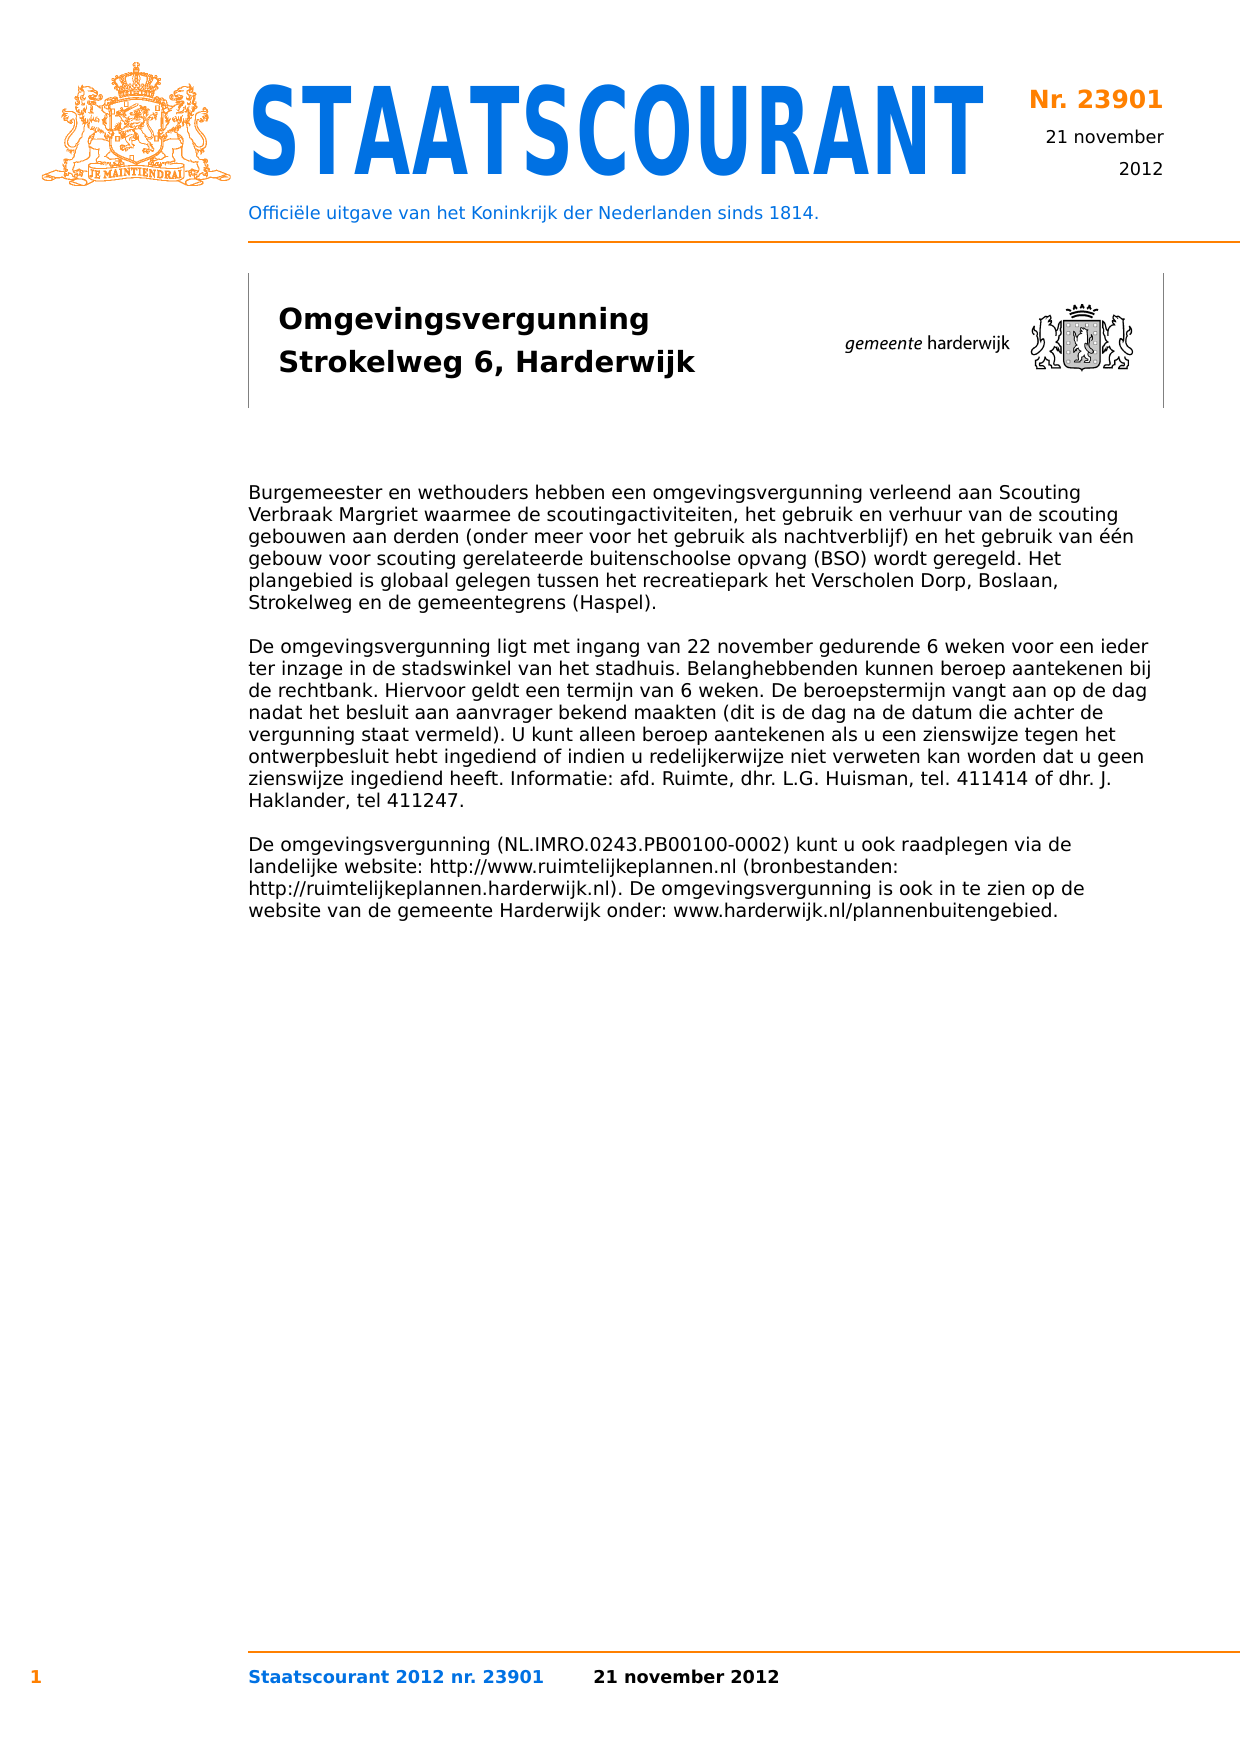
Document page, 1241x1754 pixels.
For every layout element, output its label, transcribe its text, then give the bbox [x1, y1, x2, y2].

text De omgevingsvergunning (NL.IMRO.0243.PB00100-0002) kunt u ook raadplegen via de landelijke website: http://www.ruimtelijkeplannen.nl (bronbestanden: http://ruimtelijkeplannen.harderwijk.nl). De omgevingsvergunning is ook in te zien op de website van de gemeente Harderwijk onder: www.harderwijk.nl/plannenbuitengebied. [248, 834, 1163, 922]
table_cell 2012 [998, 153, 1240, 203]
text De omgevingsvergunning ligt met ingang van 22 november gedurende 6 weken voor een ieder ter inzage in de stadswinkel van het stadhuis. Belanghebbenden kunnen beroep aantekenen bij de rechtbank. Hiervoor geldt een termijn van 6 weken. De beroepstermijn vangt aan op de dag nadat het besluit aan aanvrager bekend maakten (dit is de dag na de datum die achter de vergunning staat vermeld). U kunt alleen beroep aantekenen als u een zienswijze tegen het ontwerpbesluit hebt ingediend of indien u redelijkerwijze niet verweten kan worden dat u geen zienswijze ingediend heeft. Informatie: afd. Ruimte, dhr. L.G. Huisman, tel. 411414 of dhr. J. Haklander, tel 411247. [248, 636, 1163, 812]
table_cell 21 november [998, 121, 1240, 153]
text Burgemeester en wethouders hebben een omgevingsvergunning verleend aan Scouting Verbraak Margriet waarmee de scoutingactiviteiten, het gebruik en verhuur van de scouting gebouwen aan derden (onder meer voor het gebruik als nachtverblijf) en het gebruik van één gebouw voor scouting gerelateerde buitenschoolse opvang (BSO) wordt geregeld. Het plangebied is globaal gelegen tussen het recreatiepark het Verscholen Dorp, Boslaan, Strokelweg en de gemeentegrens (Haspel). [248, 482, 1163, 614]
picture [41, 62, 231, 186]
table_header Nr. 23901 [998, 62, 1240, 121]
table_header STAATSCOURANT [248, 62, 998, 203]
table_header [25, 62, 248, 241]
subtitle Omgevingsvergunning Strokelweg 6, Harderwijk [249, 273, 1163, 408]
table_cell Officiële uitgave van het Koninkrijk der Nederlanden sinds 1814. [248, 203, 1240, 241]
picture [844, 302, 1134, 374]
